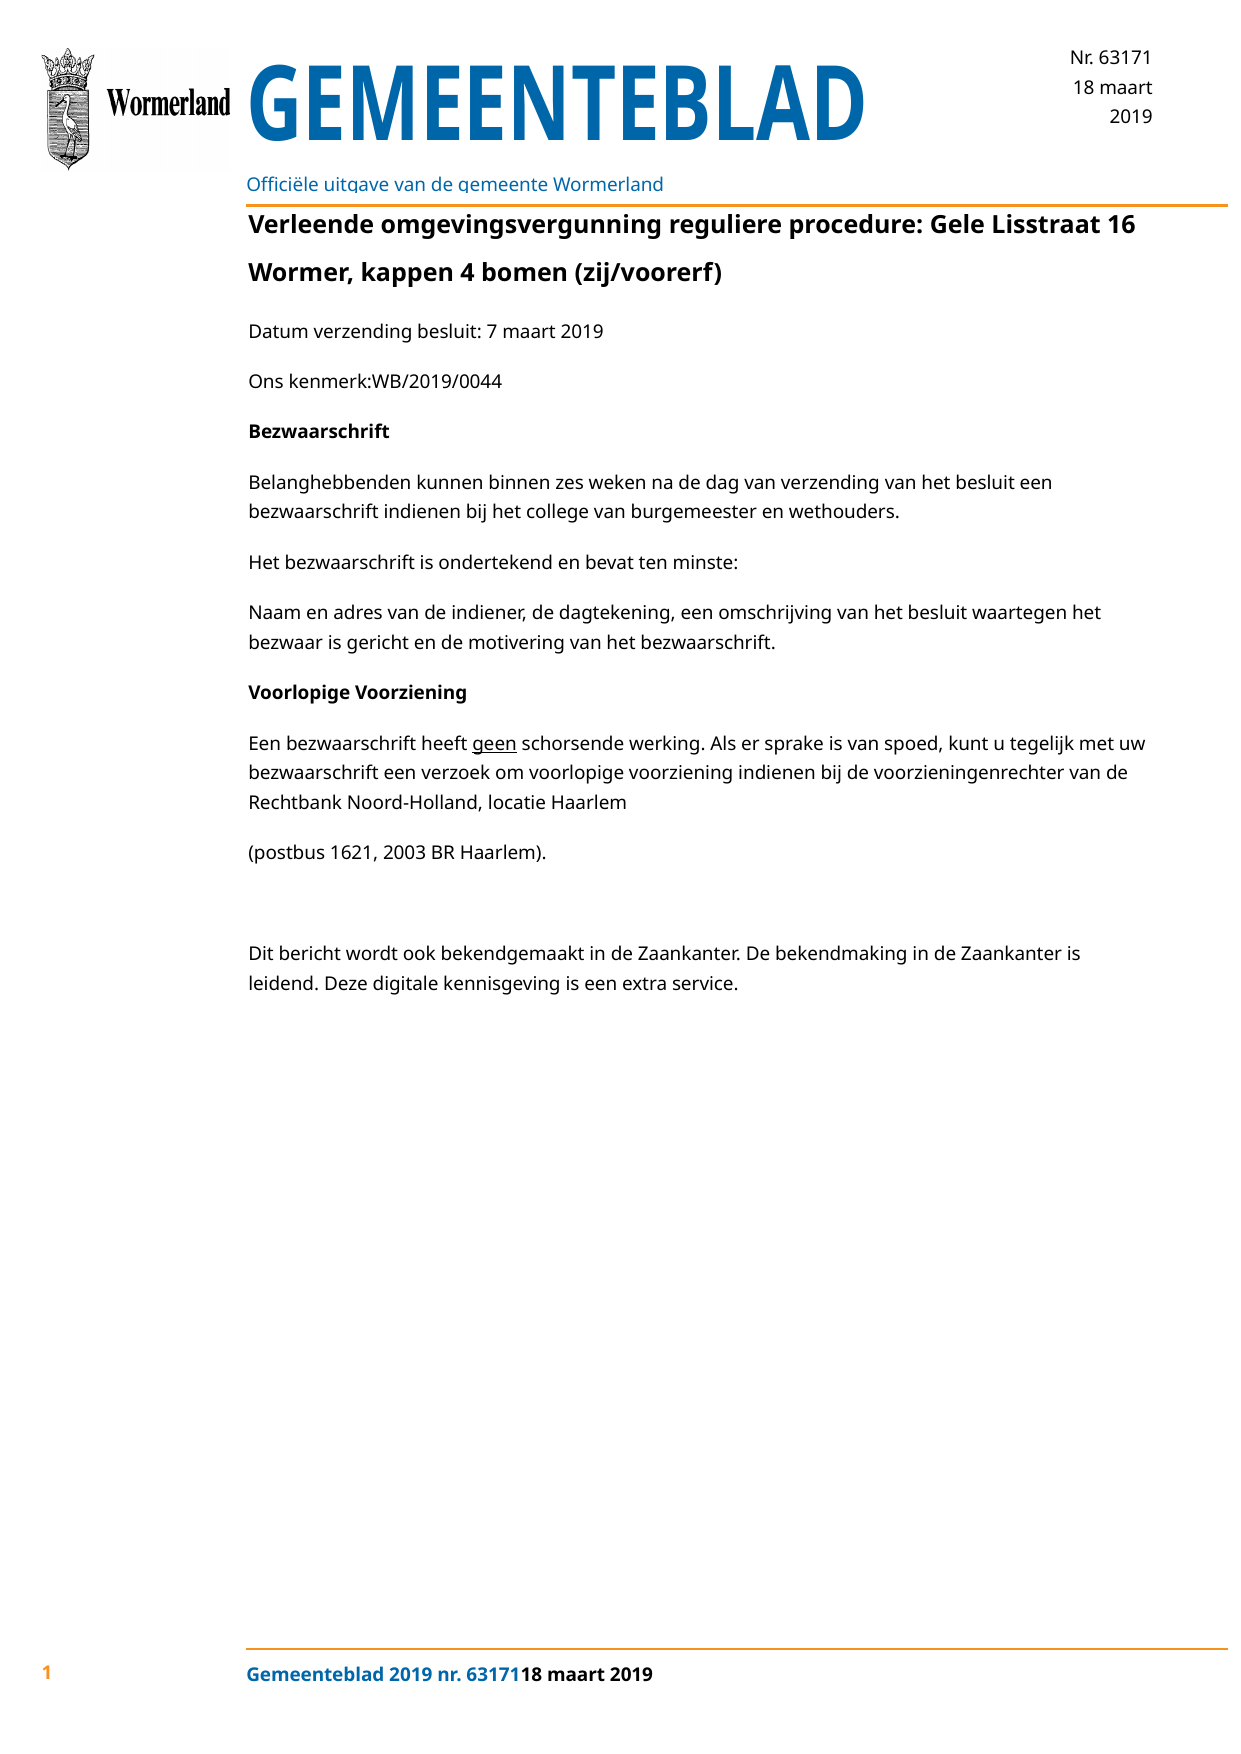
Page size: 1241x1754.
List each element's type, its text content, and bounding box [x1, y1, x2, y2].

text Ons kenmerk:WB/2019/0044 [248, 368, 1152, 394]
text Belanghebbenden kunnen binnen zes weken na de dag van verzending van het besluit een bezwaarschrift indienen bij het college van burgemeester en wethouders. [248, 469, 1152, 524]
text Dit bericht wordt ook bekendgemaakt in de Zaankanter. De bekendmaking in de Zaankanter is leidend. Deze digitale kennisgeving is een extra service. [248, 940, 1152, 996]
text Een bezwaarschrift heeft geen schorsende werking. Als er sprake is van spoed, kunt u tegelijk met uw bezwaarschrift een verzoek om voorlopige voorziening indienen bij de voorzieningenrechter van de Rechtbank Noord-Holland, locatie Haarlem [248, 730, 1152, 815]
text Bezwaarschrift [248, 419, 1152, 444]
text Datum verzending besluit: 7 maart 2019 [248, 318, 1152, 344]
text Het bezwaarschrift is ondertekend en bevat ten minste: [248, 549, 1152, 575]
text Naam en adres van de indiener, de dagtekening, een omschrijving van het besluit waartegen het bezwaar is gericht en de motivering van het bezwaarschrift. [248, 599, 1152, 655]
text (postbus 1621, 2003 BR Haarlem). [248, 839, 1152, 865]
text Voorlopige Voorziening [248, 679, 1152, 705]
text Verleende omgevingsvergunning reguliere procedure: Gele Lisstraat 16 Wormer, kappen 4 bomen (zij/voorerf) [248, 207, 1152, 288]
picture [41, 47, 231, 172]
